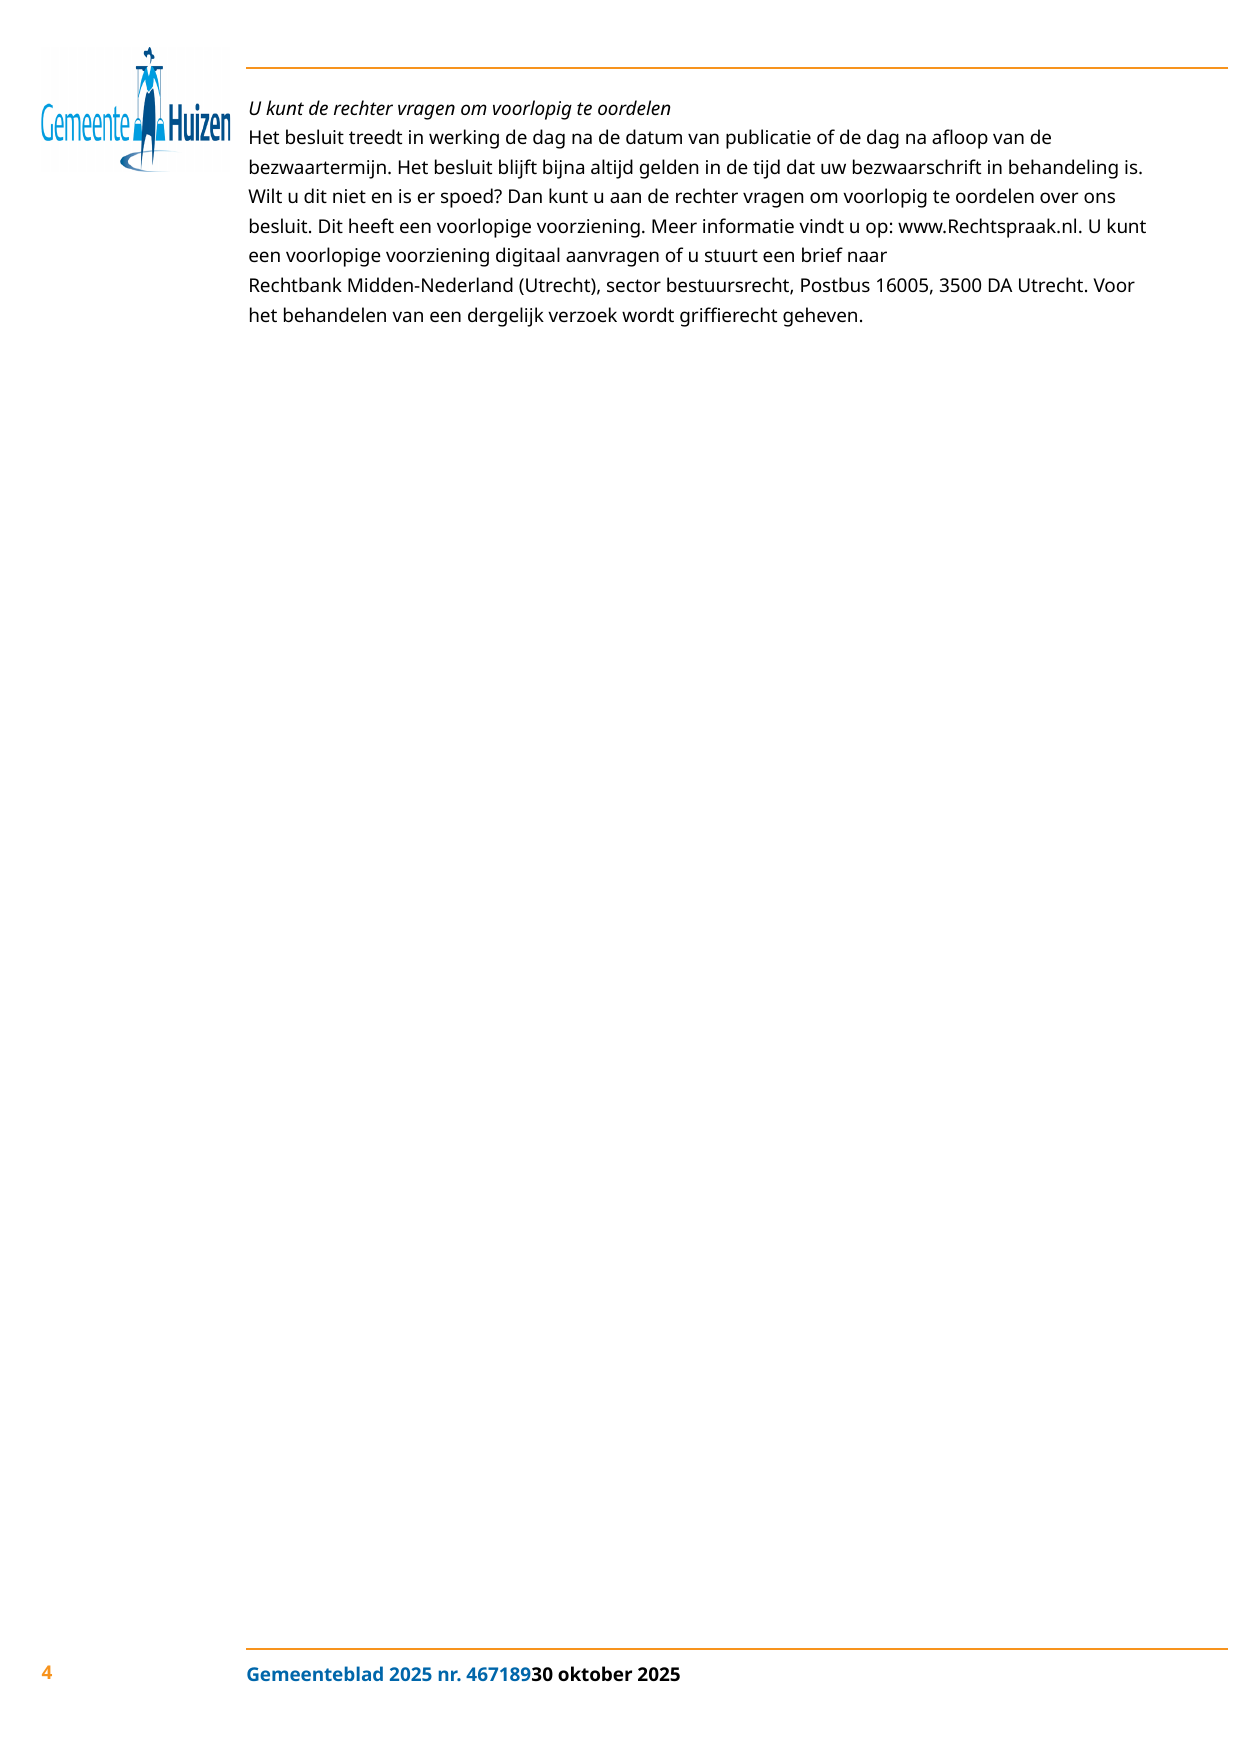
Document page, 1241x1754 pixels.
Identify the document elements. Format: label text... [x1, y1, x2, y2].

text Rechtbank Midden-Nederland (Utrecht), sector bestuursrecht, Postbus 16005, 3500 DA Utrecht. Voor het behandelen van een dergelijk verzoek wordt griffierecht geheven. [248, 272, 1152, 328]
text Het besluit treedt in werking de dag na de datum van publicatie of de dag na afloop van de bezwaartermijn. Het besluit blijft bijna altijd gelden in de tijd dat uw bezwaarschrift in behandeling is. Wilt u dit niet en is er spoed? Dan kunt u aan de rechter vragen om voorlopig te oordelen over ons besluit. Dit heeft een voorlopige voorziening. Meer informatie vindt u op: www.Rechtspraak.nl. U kunt een voorlopige voorziening digitaal aanvragen of u stuurt een brief naar [248, 124, 1152, 268]
picture [41, 47, 231, 172]
text U kunt de rechter vragen om voorlopig te oordelen [248, 95, 1152, 121]
